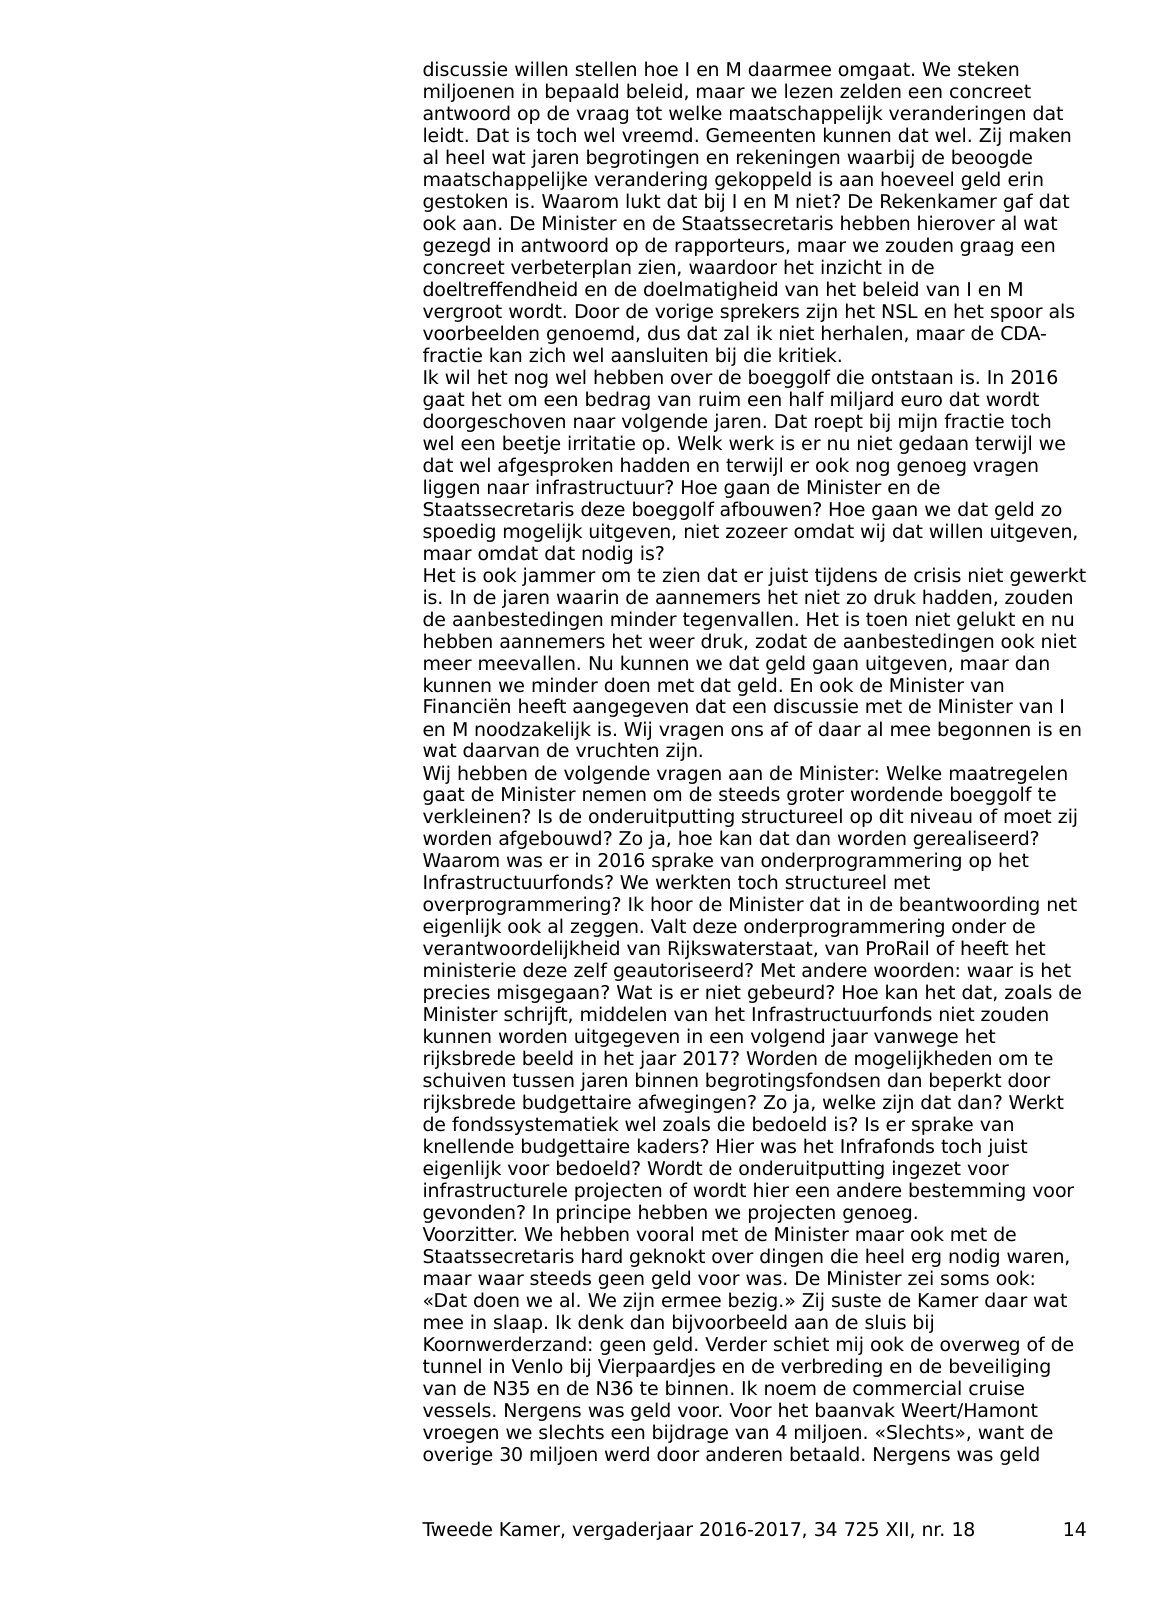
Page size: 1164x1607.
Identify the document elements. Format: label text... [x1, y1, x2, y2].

text Ik wil het nog wel hebben over de boeggolf die ontstaan is. In 2016 gaat het om een bedrag van ruim een half miljard euro dat wordt doorgeschoven naar volgende jaren. Dat roept bij mijn fractie toch wel een beetje irritatie op. Welk werk is er nu niet gedaan terwijl we dat wel afgesproken hadden en terwijl er ook nog genoeg vragen liggen naar infrastructuur? Hoe gaan de Minister en de Staatssecretaris deze boeggolf afbouwen? Hoe gaan we dat geld zo spoedig mogelijk uitgeven, niet zozeer omdat wij dat willen uitgeven, maar omdat dat nodig is? [422, 367, 1087, 564]
text Wij hebben de volgende vragen aan de Minister: Welke maatregelen gaat de Minister nemen om de steeds groter wordende boeggolf te verkleinen? Is de onderuitputting structureel op dit niveau of moet zij worden afgebouwd? Zo ja, hoe kan dat dan worden gerealiseerd? Waarom was er in 2016 sprake van onderprogrammering op het Infrastructuurfonds? We werkten toch structureel met overprogrammering? Ik hoor de Minister dat in de beantwoording net eigenlijk ook al zeggen. Valt deze onderprogrammering onder de verantwoordelijkheid van Rijkswaterstaat, van ProRail of heeft het ministerie deze zelf geautoriseerd? Met andere woorden: waar is het precies misgegaan? Wat is er niet gebeurd? Hoe kan het dat, zoals de Minister schrijft, middelen van het Infrastructuurfonds niet zouden kunnen worden uitgegeven in een volgend jaar vanwege het rijksbrede beeld in het jaar 2017? Worden de mogelijkheden om te schuiven tussen jaren binnen begrotingsfondsen dan beperkt door rijksbrede budgettaire afwegingen? Zo ja, welke zijn dat dan? Werkt de fondssystematiek wel zoals die bedoeld is? Is er sprake van knellende budgettaire kaders? Hier was het Infrafonds toch juist eigenlijk voor bedoeld? Wordt de onderuitputting ingezet voor infrastructurele projecten of wordt hier een andere bestemming voor gevonden? In principe hebben we projecten genoeg. [422, 762, 1087, 1224]
text Het is ook jammer om te zien dat er juist tijdens de crisis niet gewerkt is. In de jaren waarin de aannemers het niet zo druk hadden, zouden de aanbestedingen minder tegenvallen. Het is toen niet gelukt en nu hebben aannemers het weer druk, zodat de aanbestedingen ook niet meer meevallen. Nu kunnen we dat geld gaan uitgeven, maar dan kunnen we minder doen met dat geld. En ook de Minister van Financiën heeft aangegeven dat een discussie met de Minister van I en M noodzakelijk is. Wij vragen ons af of daar al mee begonnen is en wat daarvan de vruchten zijn. [422, 564, 1087, 762]
text discussie willen stellen hoe I en M daarmee omgaat. We steken miljoenen in bepaald beleid, maar we lezen zelden een concreet antwoord op de vraag tot welke maatschappelijk veranderingen dat leidt. Dat is toch wel vreemd. Gemeenten kunnen dat wel. Zij maken al heel wat jaren begrotingen en rekeningen waarbij de beoogde maatschappelijke verandering gekoppeld is aan hoeveel geld erin gestoken is. Waarom lukt dat bij I en M niet? De Rekenkamer gaf dat ook aan. De Minister en de Staatssecretaris hebben hierover al wat gezegd in antwoord op de rapporteurs, maar we zouden graag een concreet verbeterplan zien, waardoor het inzicht in de doeltreffendheid en de doelmatigheid van het beleid van I en M vergroot wordt. Door de vorige sprekers zijn het NSL en het spoor als voorbeelden genoemd, dus dat zal ik niet herhalen, maar de CDA-fractie kan zich wel aansluiten bij die kritiek. [422, 59, 1087, 367]
text Voorzitter. We hebben vooral met de Minister maar ook met de Staatssecretaris hard geknokt over dingen die heel erg nodig waren, maar waar steeds geen geld voor was. De Minister zei soms ook: «Dat doen we al. We zijn ermee bezig.» Zij suste de Kamer daar wat mee in slaap. Ik denk dan bijvoorbeeld aan de sluis bij Koornwerderzand: geen geld. Verder schiet mij ook de overweg of de tunnel in Venlo bij Vierpaardjes en de verbreding en de beveiliging van de N35 en de N36 te binnen. Ik noem de commercial cruise vessels. Nergens was geld voor. Voor het baanvak Weert/Hamont vroegen we slechts een bijdrage van 4 miljoen. «Slechts», want de overige 30 miljoen werd door anderen betaald. Nergens was geld [422, 1224, 1087, 1466]
